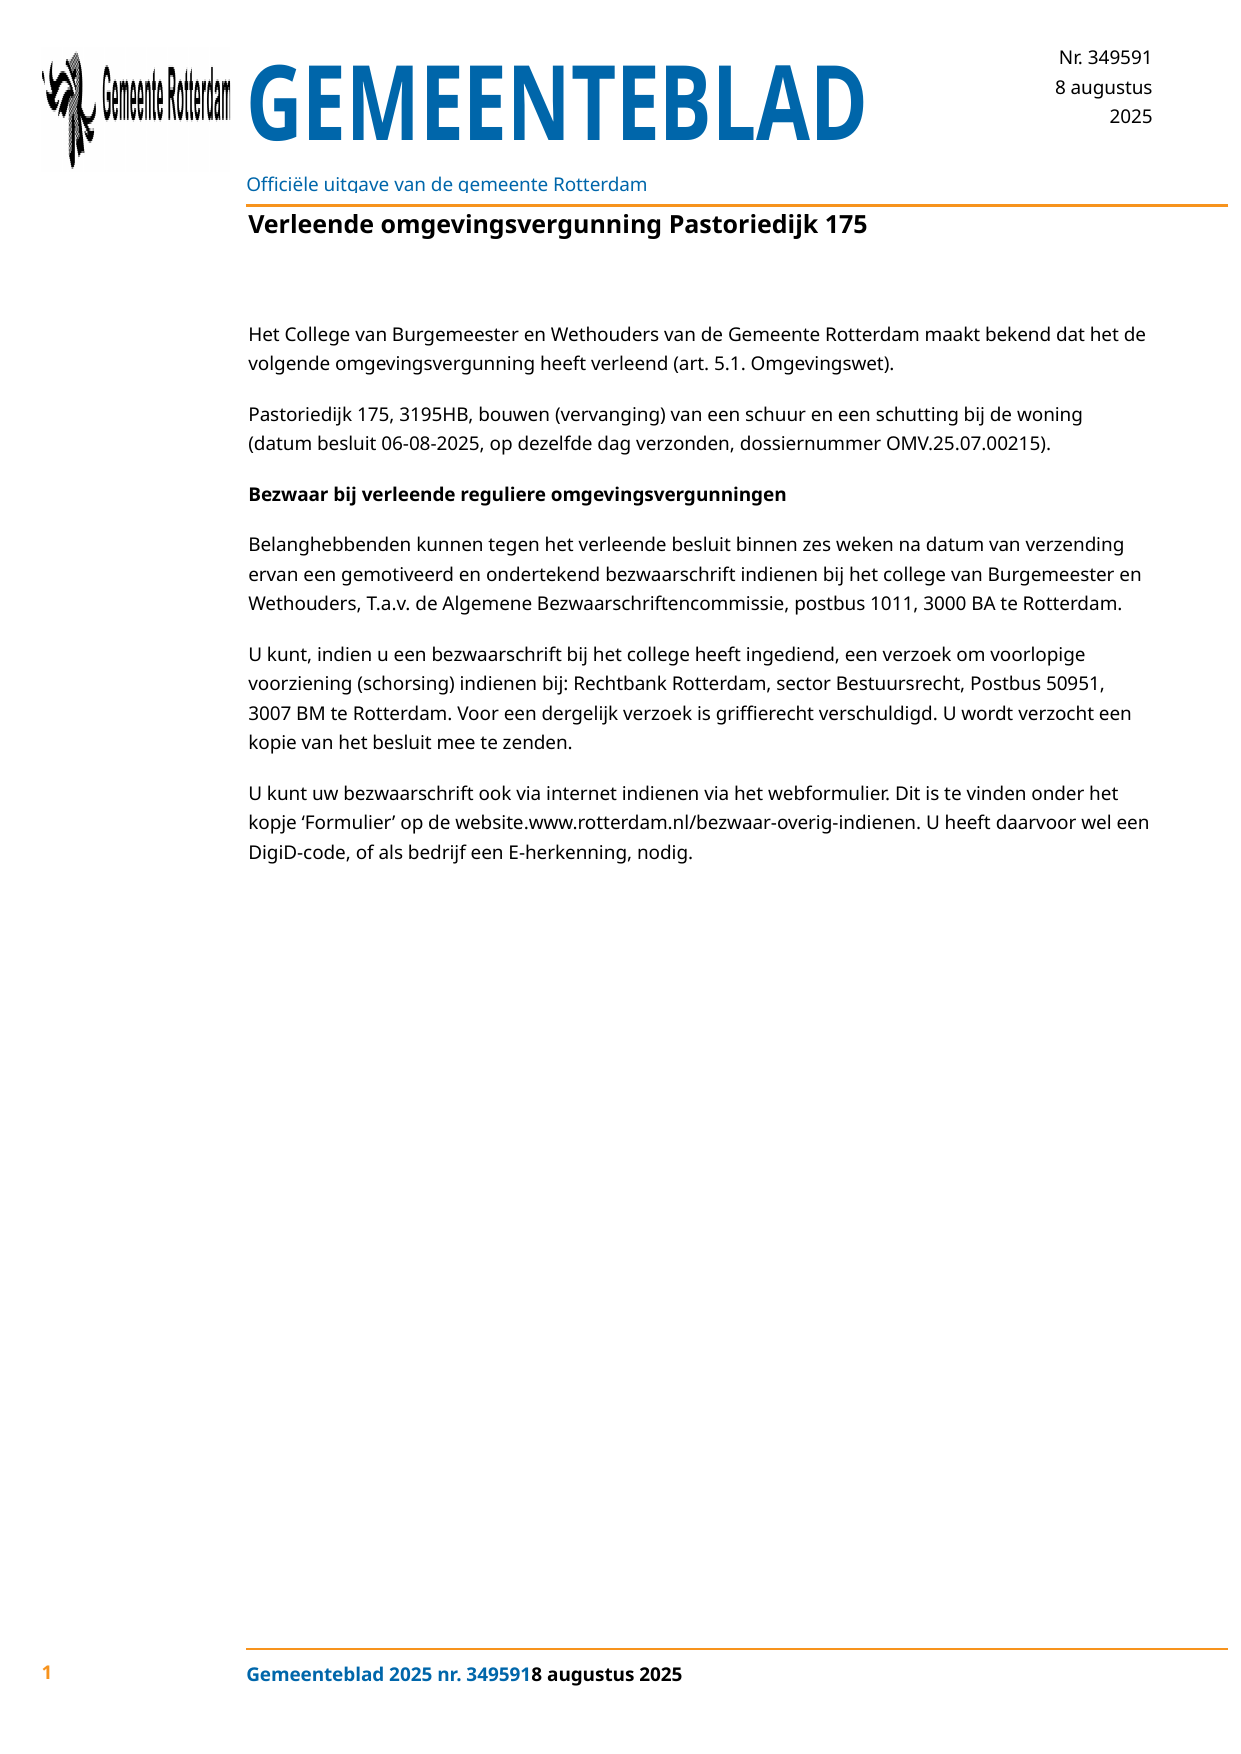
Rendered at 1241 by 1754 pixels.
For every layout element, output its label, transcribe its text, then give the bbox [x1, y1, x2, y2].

text Bezwaar bij verleende reguliere omgevingsvergunningen [248, 481, 1152, 506]
text Verleende omgevingsvergunning Pastoriedijk 175 [248, 207, 1152, 241]
text Het College van Burgemeester en Wethouders van de Gemeente Rotterdam maakt bekend dat het de volgende omgevingsvergunning heeft verleend (art. 5.1. Omgevingswet). [248, 321, 1152, 376]
text Pastoriedijk 175, 3195HB, bouwen (vervanging) van een schuur en een schutting bij de woning (datum besluit 06-08-2025, op dezelfde dag verzonden, dossiernummer OMV.25.07.00215). [248, 401, 1152, 456]
picture [41, 47, 231, 172]
text Belanghebbenden kunnen tegen het verleende besluit binnen zes weken na datum van verzending ervan een gemotiveerd en ondertekend bezwaarschrift indienen bij het college van Burgemeester en Wethouders, T.a.v. de Algemene Bezwaarschriftencommissie, postbus 1011, 3000 BA te Rotterdam. [248, 531, 1152, 616]
text U kunt uw bezwaarschrift ook via internet indienen via het webformulier. Dit is te vinden onder het kopje ‘Formulier’ op de website.www.rotterdam.nl/bezwaar-overig-indienen. U heeft daarvoor wel een DigiD-code, of als bedrijf een E-herkenning, nodig. [248, 780, 1152, 865]
text U kunt, indien u een bezwaarschrift bij het college heeft ingediend, een verzoek om voorlopige voorziening (schorsing) indienen bij: Rechtbank Rotterdam, sector Bestuursrecht, Postbus 50951, 3007 BM te Rotterdam. Voor een dergelijk verzoek is griffierecht verschuldigd. U wordt verzocht een kopie van het besluit mee te zenden. [248, 641, 1152, 755]
